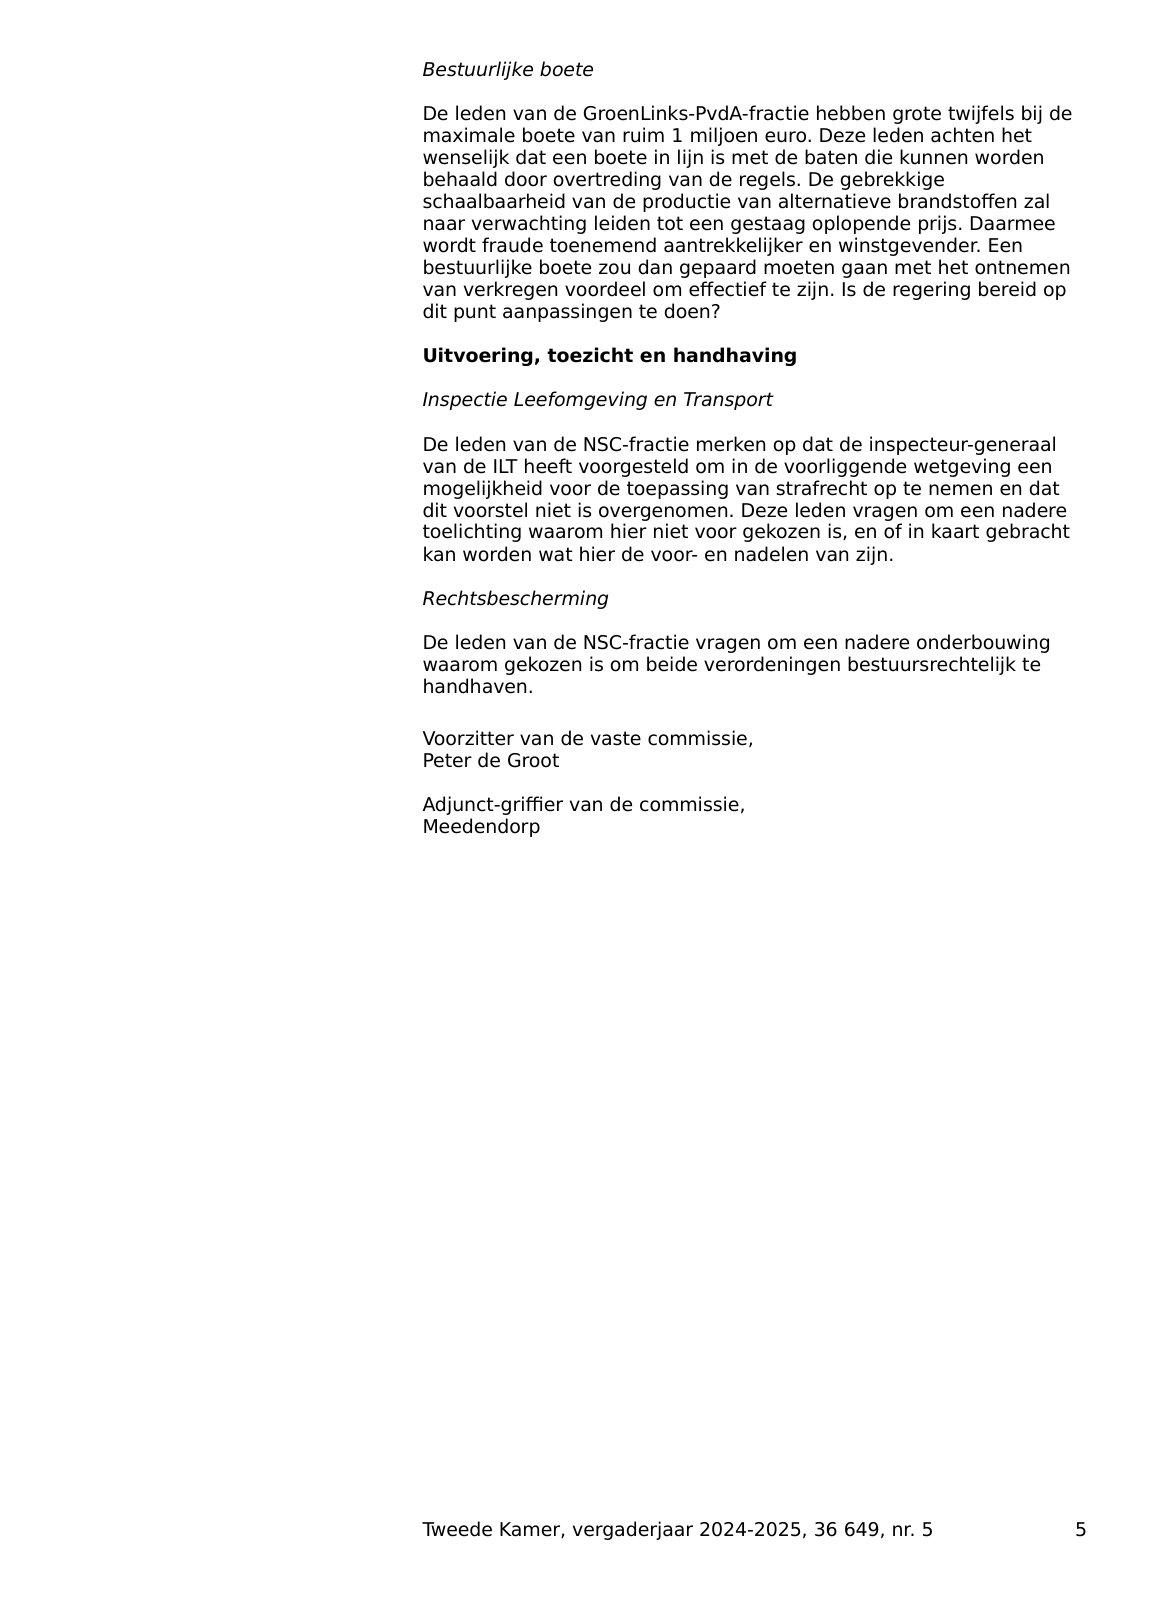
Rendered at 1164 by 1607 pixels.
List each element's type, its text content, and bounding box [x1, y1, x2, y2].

text De leden van de NSC-fractie merken op dat de inspecteur-generaal van de ILT heeft voorgesteld om in de voorliggende wetgeving een mogelijkheid voor de toepassing van strafrecht op te nemen en dat dit voorstel niet is overgenomen. Deze leden vragen om een nadere toelichting waarom hier niet voor gekozen is, en of in kaart gebracht kan worden wat hier de voor- en nadelen van zijn. [422, 433, 1087, 565]
subtitle Bestuurlijke boete [422, 59, 1087, 81]
subtitle Rechtsbescherming [422, 588, 1087, 609]
subtitle Uitvoering, toezicht en handhaving [422, 345, 1087, 367]
text Adjunct-griffier van de commissie, Meedendorp [422, 794, 1087, 838]
text Voorzitter van de vaste commissie, Peter de Groot [422, 728, 1087, 772]
text De leden van de NSC-fractie vragen om een nadere onderbouwing waarom gekozen is om beide verordeningen bestuursrechtelijk te handhaven. [422, 632, 1087, 698]
text De leden van de GroenLinks-PvdA-fractie hebben grote twijfels bij de maximale boete van ruim 1 miljoen euro. Deze leden achten het wenselijk dat een boete in lijn is met de baten die kunnen worden behaald door overtreding van de regels. De gebrekkige schaalbaarheid van de productie van alternatieve brandstoffen zal naar verwachting leiden tot een gestaag oplopende prijs. Daarmee wordt fraude toenemend aantrekkelijker en winstgevender. Een bestuurlijke boete zou dan gepaard moeten gaan met het ontnemen van verkregen voordeel om effectief te zijn. Is de regering bereid op dit punt aanpassingen te doen? [422, 103, 1087, 323]
subtitle Inspectie Leefomgeving en Transport [422, 389, 1087, 411]
